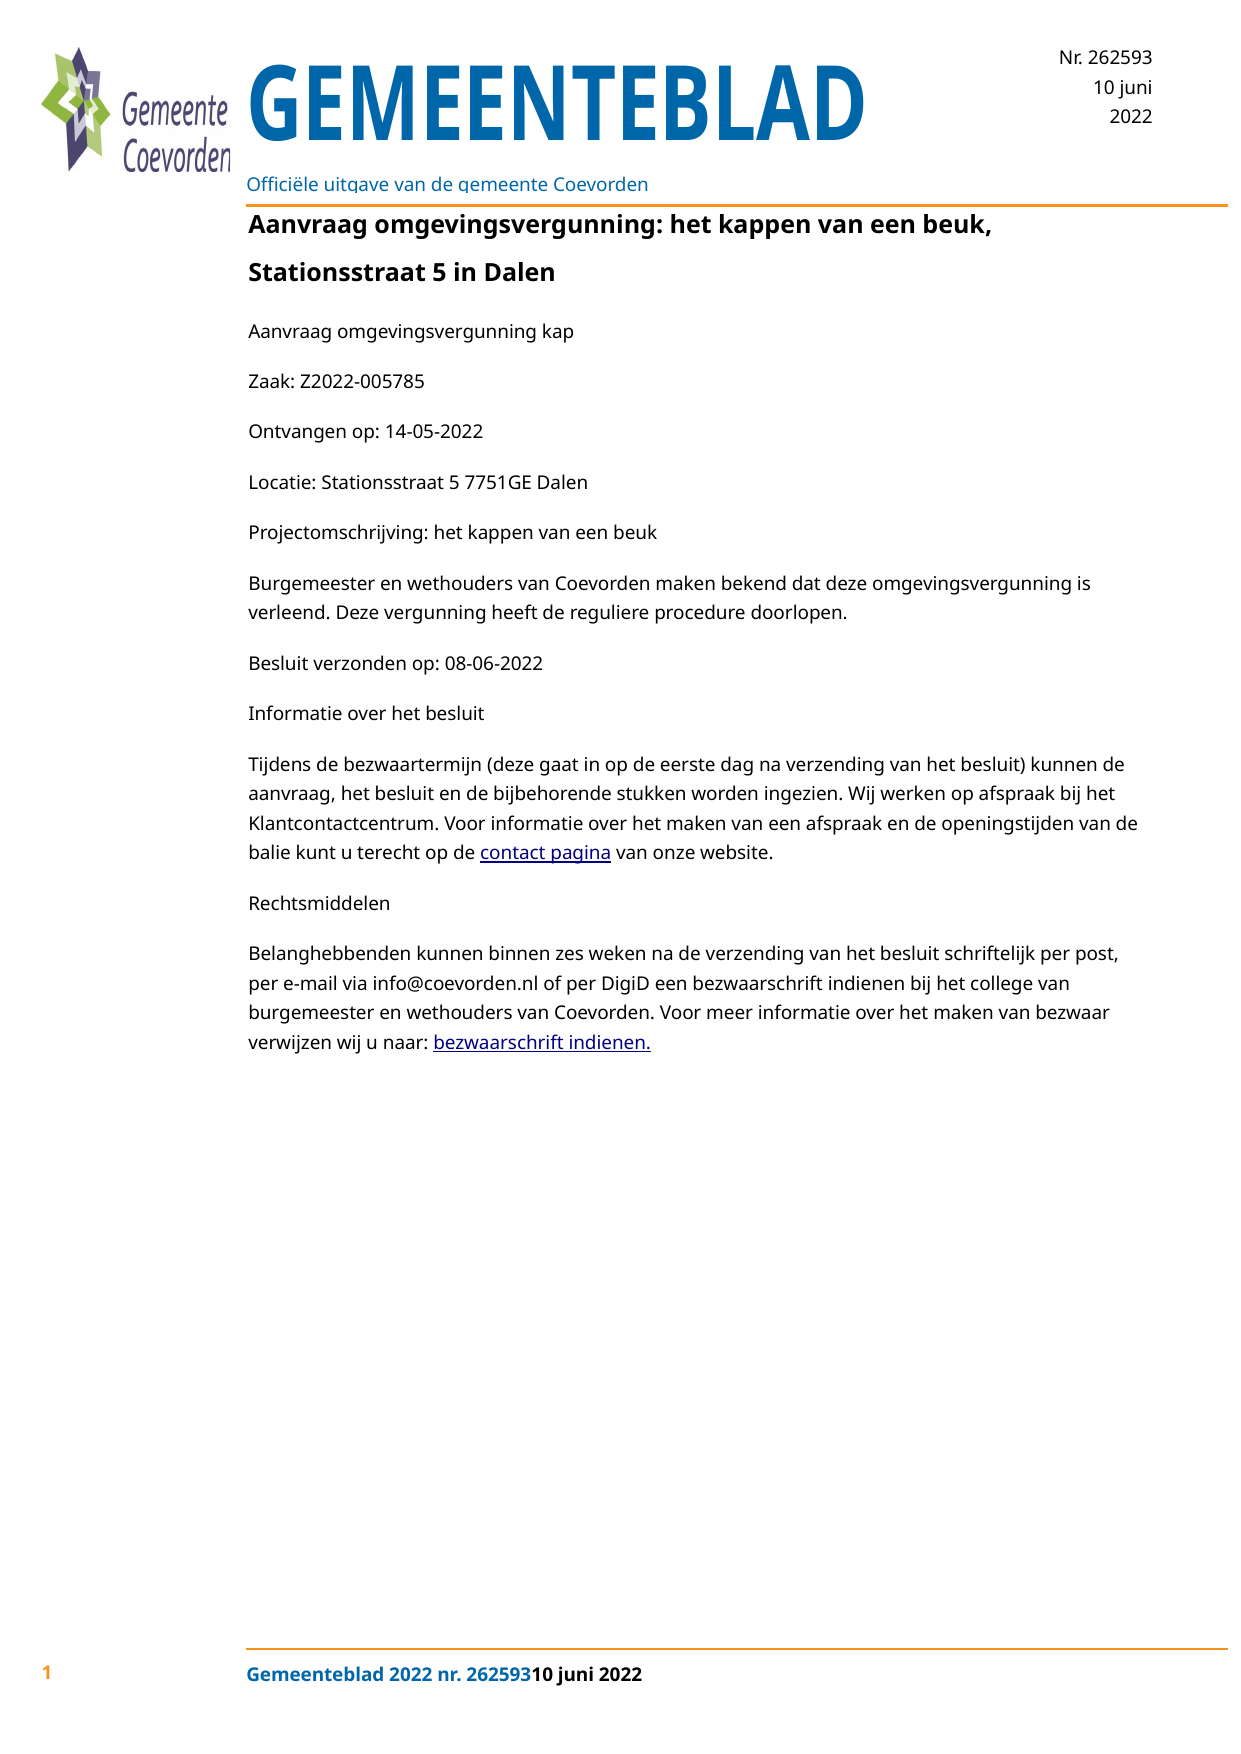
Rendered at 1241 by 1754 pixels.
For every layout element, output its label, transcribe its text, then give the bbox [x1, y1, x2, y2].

text Tijdens de bezwaartermijn (deze gaat in op de eerste dag na verzending van het besluit) kunnen de aanvraag, het besluit en de bijbehorende stukken worden ingezien. Wij werken op afspraak bij het Klantcontactcentrum. Voor informatie over het maken van een afspraak en de openingstijden van de balie kunt u terecht op de contact pagina van onze website. [248, 751, 1152, 865]
picture [41, 47, 231, 172]
text Locatie: Stationsstraat 5 7751GE Dalen [248, 469, 1152, 495]
text Informatie over het besluit [248, 700, 1152, 726]
text Zaak: Z2022-005785 [248, 368, 1152, 394]
text Belanghebbenden kunnen binnen zes weken na de verzending van het besluit schriftelijk per post, per e-mail via info@coevorden.nl of per DigiD een bezwaarschrift indienen bij het college van burgemeester en wethouders van Coevorden. Voor meer informatie over het maken van bezwaar verwijzen wij u naar: bezwaarschrift indienen. [248, 940, 1152, 1055]
text Aanvraag omgevingsvergunning kap [248, 318, 1152, 344]
text Burgemeester en wethouders van Coevorden maken bekend dat deze omgevingsvergunning is verleend. Deze vergunning heeft de reguliere procedure doorlopen. [248, 570, 1152, 625]
text Aanvraag omgevingsvergunning: het kappen van een beuk, Stationsstraat 5 in Dalen [248, 207, 1152, 288]
text Projectomschrijving: het kappen van een beuk [248, 519, 1152, 545]
text Besluit verzonden op: 08-06-2022 [248, 650, 1152, 676]
text Ontvangen op: 14-05-2022 [248, 419, 1152, 444]
text Rechtsmiddelen [248, 890, 1152, 916]
